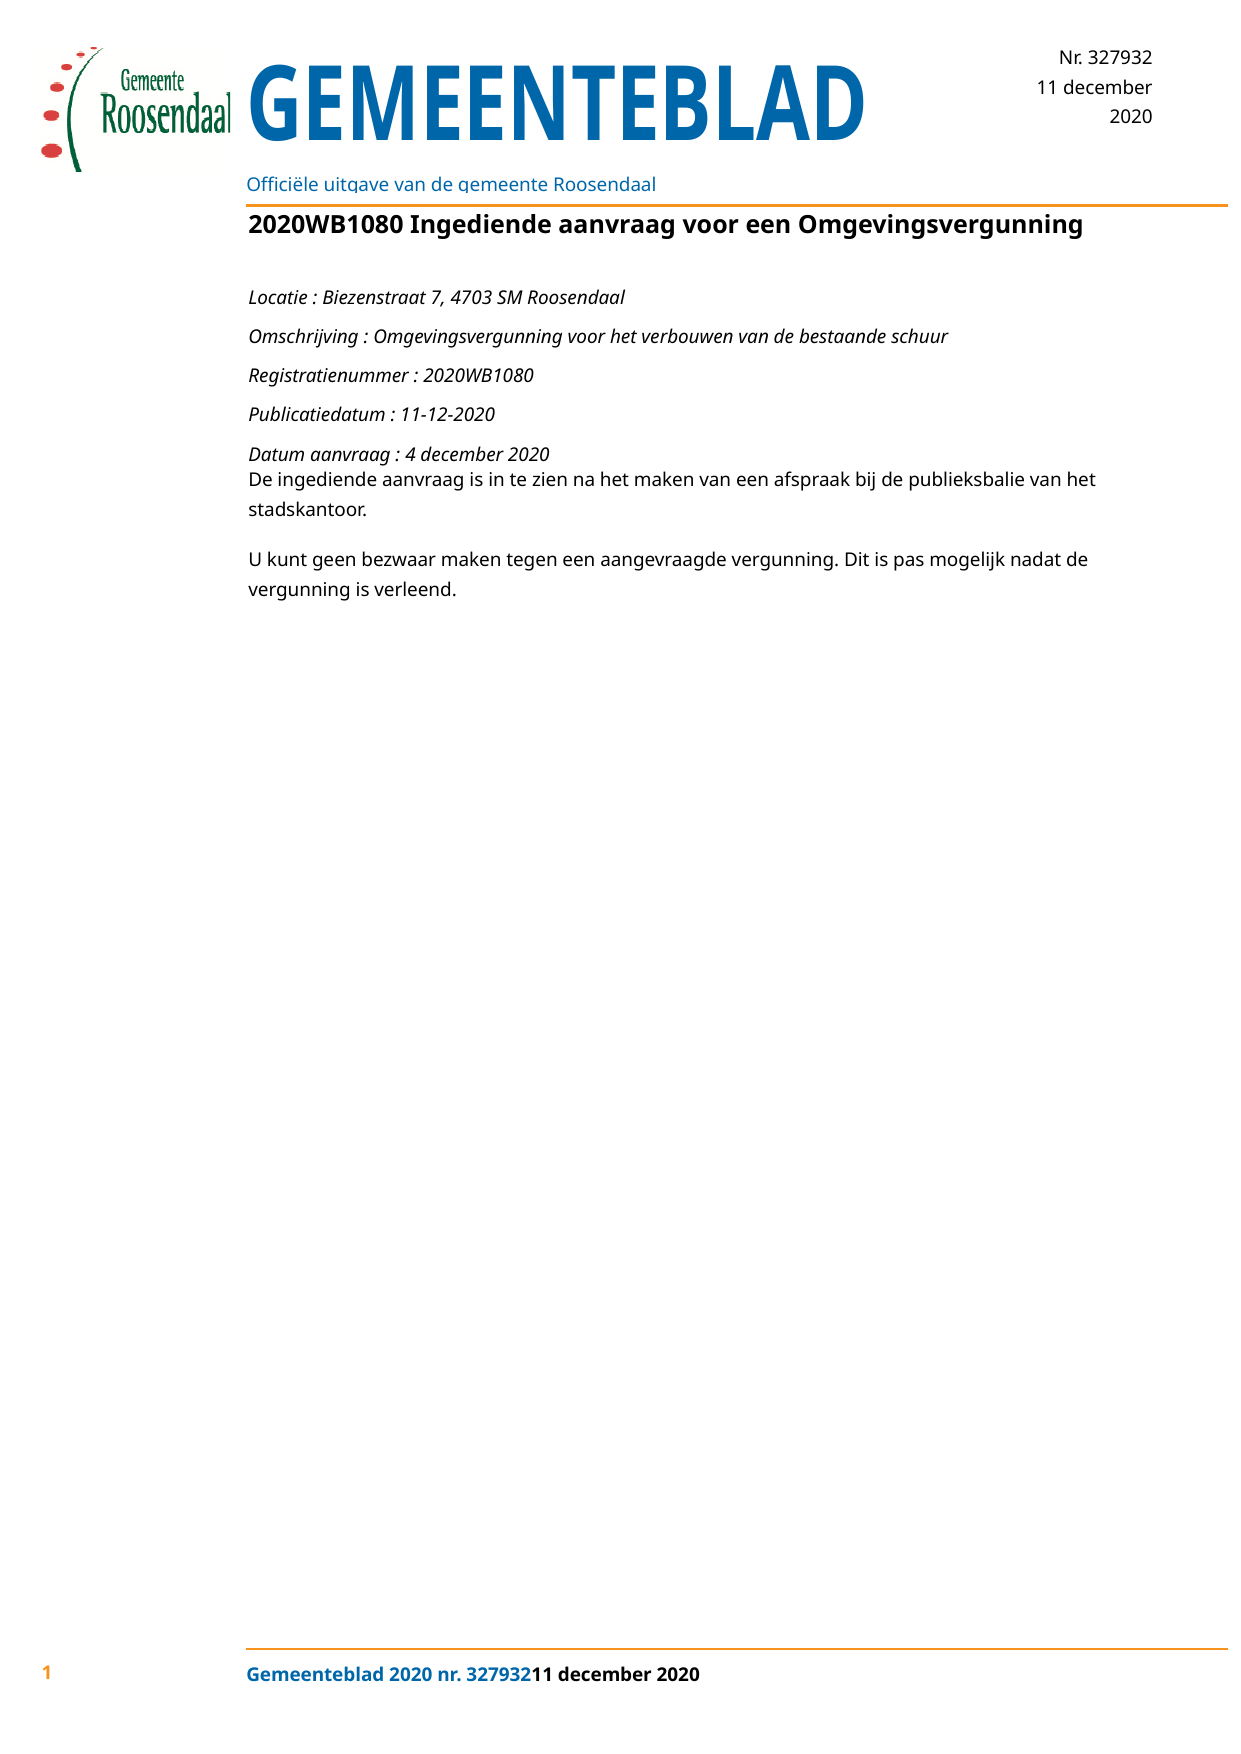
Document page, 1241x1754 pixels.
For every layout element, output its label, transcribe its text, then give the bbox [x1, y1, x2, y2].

text Datum aanvraag : 4 december 2020 [248, 441, 1152, 467]
text De ingediende aanvraag is in te zien na het maken van een afspraak bij de publieksbalie van het stadskantoor. [248, 467, 1152, 522]
text 2020WB1080 Ingediende aanvraag voor een Omgevingsvergunning [248, 207, 1152, 241]
picture [41, 47, 231, 172]
text U kunt geen bezwaar maken tegen een aangevraagde vergunning. Dit is pas mogelijk nadat de vergunning is verleend. [248, 547, 1152, 602]
text Publicatiedatum : 11-12-2020 [248, 402, 1152, 427]
text Omschrijving : Omgevingsvergunning voor het verbouwen van de bestaande schuur [248, 323, 1152, 349]
text Registratienummer : 2020WB1080 [248, 362, 1152, 388]
text Locatie : Biezenstraat 7, 4703 SM Roosendaal [248, 284, 1152, 309]
